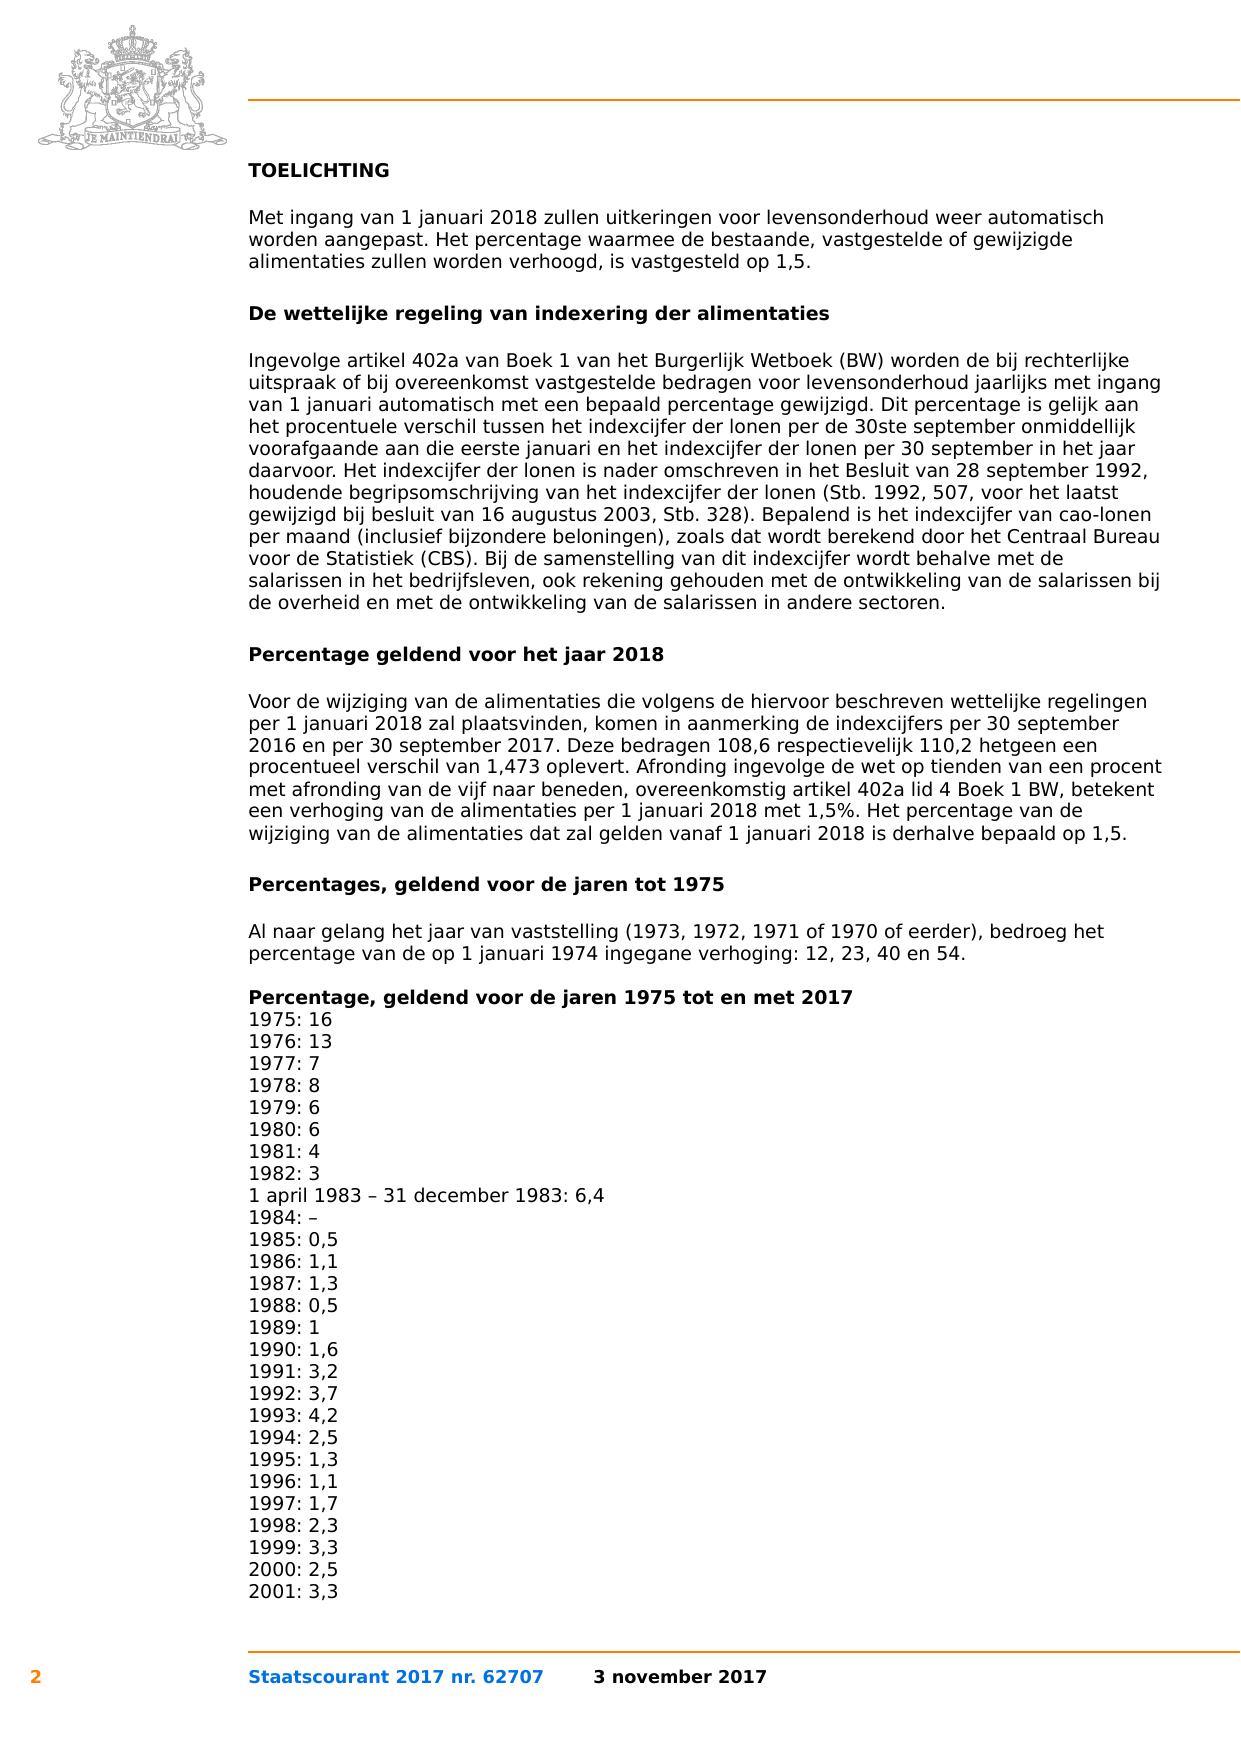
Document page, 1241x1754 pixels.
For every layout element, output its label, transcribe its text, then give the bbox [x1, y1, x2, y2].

text 1992: 3,7 [248, 1383, 1163, 1405]
subtitle Percentage geldend voor het jaar 2018 [248, 643, 1163, 666]
text 1975: 16 [248, 1009, 1163, 1031]
text 1985: 0,5 [248, 1229, 1163, 1251]
text 1987: 1,3 [248, 1273, 1163, 1295]
text Met ingang van 1 januari 2018 zullen uitkeringen voor levensonderhoud weer automatisch worden aangepast. Het percentage waarmee de bestaande, vastgestelde of gewijzigde alimentaties zullen worden verhoogd, is vastgesteld op 1,5. [248, 207, 1163, 273]
text 1988: 0,5 [248, 1295, 1163, 1317]
text 1977: 7 [248, 1053, 1163, 1075]
text 1982: 3 [248, 1163, 1163, 1185]
text 1999: 3,3 [248, 1537, 1163, 1559]
text 1994: 2,5 [248, 1427, 1163, 1449]
text Percentage, geldend voor de jaren 1975 tot en met 2017 [248, 987, 1163, 1009]
subtitle TOELICHTING [248, 160, 1163, 182]
subtitle Percentages, geldend voor de jaren tot 1975 [248, 874, 1163, 896]
text 1979: 6 [248, 1097, 1163, 1119]
text 1998: 2,3 [248, 1515, 1163, 1537]
text 1980: 6 [248, 1119, 1163, 1141]
subtitle De wettelijke regeling van indexering der alimentaties [248, 303, 1163, 325]
text 1989: 1 [248, 1317, 1163, 1339]
text 2000: 2,5 [248, 1559, 1163, 1581]
text Voor de wijziging van de alimentaties die volgens de hiervoor beschreven wettelijke regelingen per 1 januari 2018 zal plaatsvinden, komen in aanmerking de indexcijfers per 30 september 2016 en per 30 september 2017. Deze bedragen 108,6 respectievelijk 110,2 hetgeen een procentueel verschil van 1,473 oplevert. Afronding ingevolge de wet op tienden van een procent met afronding van de vijf naar beneden, overeenkomstig artikel 402a lid 4 Boek 1 BW, betekent een verhoging van de alimentaties per 1 januari 2018 met 1,5%. Het percentage van de wijziging van de alimentaties dat zal gelden vanaf 1 januari 2018 is derhalve bepaald op 1,5. [248, 691, 1163, 844]
text 1976: 13 [248, 1031, 1163, 1053]
text Al naar gelang het jaar van vaststelling (1973, 1972, 1971 of 1970 of eerder), bedroeg het percentage van de op 1 januari 1974 ingegane verhoging: 12, 23, 40 en 54. [248, 921, 1163, 965]
picture [38, 25, 227, 150]
text 2001: 3,3 [248, 1581, 1163, 1603]
text 1995: 1,3 [248, 1449, 1163, 1471]
text 1986: 1,1 [248, 1251, 1163, 1273]
text 1996: 1,1 [248, 1471, 1163, 1493]
text 1 april 1983 – 31 december 1983: 6,4 [248, 1185, 1163, 1207]
text 1993: 4,2 [248, 1405, 1163, 1427]
text 1991: 3,2 [248, 1361, 1163, 1383]
text 1990: 1,6 [248, 1339, 1163, 1361]
text 1978: 8 [248, 1075, 1163, 1097]
text 1997: 1,7 [248, 1493, 1163, 1515]
text 1984: – [248, 1207, 1163, 1229]
text Ingevolge artikel 402a van Boek 1 van het Burgerlijk Wetboek (BW) worden de bij rechterlijke uitspraak of bij overeenkomst vastgestelde bedragen voor levensonderhoud jaarlijks met ingang van 1 januari automatisch met een bepaald percentage gewijzigd. Dit percentage is gelijk aan het procentuele verschil tussen het indexcijfer der lonen per de 30ste september onmiddellijk voorafgaande aan die eerste januari en het indexcijfer der lonen per 30 september in het jaar daarvoor. Het indexcijfer der lonen is nader omschreven in het Besluit van 28 september 1992, houdende begripsomschrijving van het indexcijfer der lonen (Stb. 1992, 507, voor het laatst gewijzigd bij besluit van 16 augustus 2003, Stb. 328). Bepalend is het indexcijfer van cao-lonen per maand (inclusief bijzondere beloningen), zoals dat wordt berekend door het Centraal Bureau voor de Statistiek (CBS). Bij de samenstelling van dit indexcijfer wordt behalve met de salarissen in het bedrijfsleven, ook rekening gehouden met de ontwikkeling van de salarissen bij de overheid en met de ontwikkeling van de salarissen in andere sectoren. [248, 350, 1163, 613]
text 1981: 4 [248, 1141, 1163, 1163]
